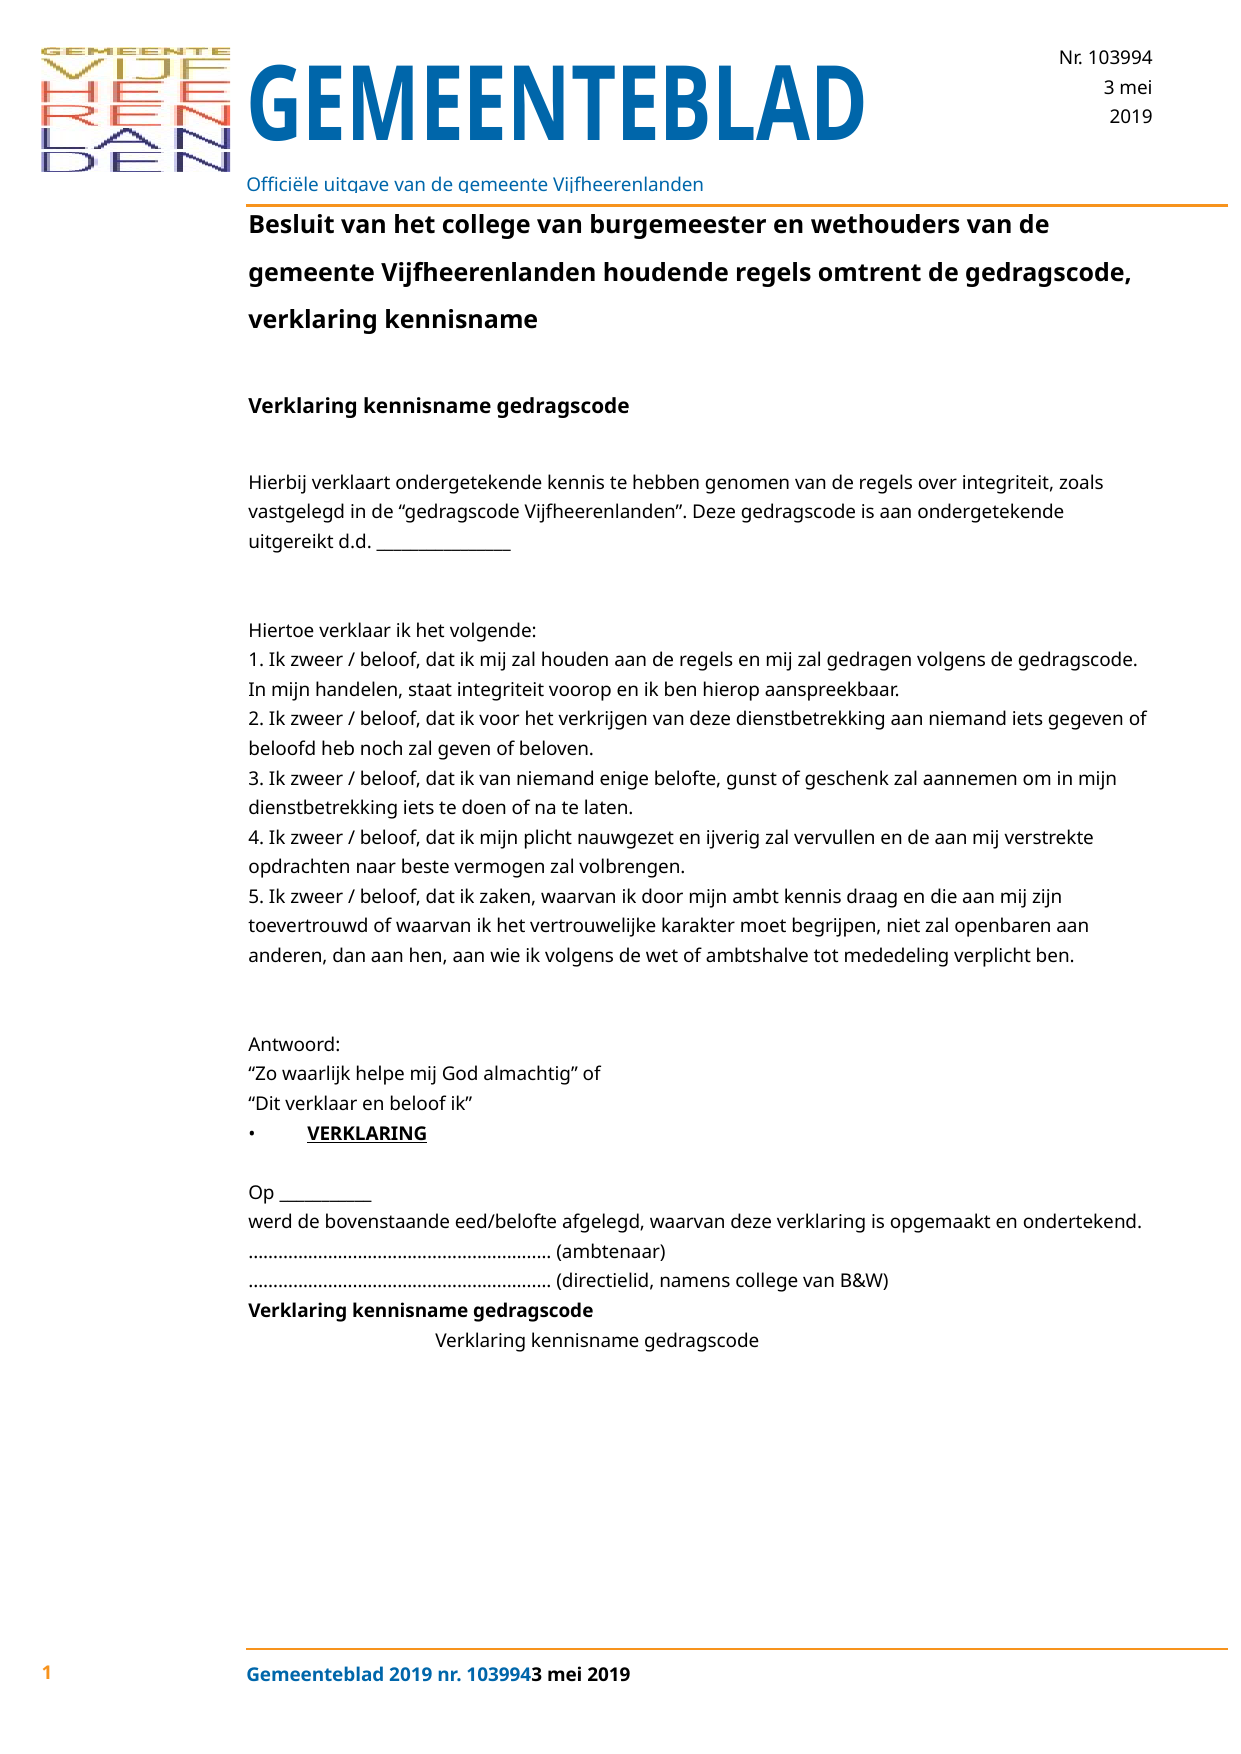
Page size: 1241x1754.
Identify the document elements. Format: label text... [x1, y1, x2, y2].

text “Zo waarlijk helpe mij God almachtig” of [248, 1061, 1152, 1086]
text Hierbij verklaart ondergetekende kennis te hebben genomen van de regels over integriteit, zoals vastgelegd in de “gedragscode Vijfheerenlanden”. Deze gedragscode is aan ondergetekende uitgereikt d.d. ________________ [248, 469, 1152, 554]
text ……………………………………………………. (directielid, namens college van B&W) [248, 1268, 1152, 1293]
text Hiertoe verklaar ik het volgende: [248, 617, 1152, 643]
text 4. Ik zweer / beloof, dat ik mijn plicht nauwgezet en ijverig zal vervullen en de aan mij verstrekte opdrachten naar beste vermogen zal volbrengen. [248, 824, 1152, 879]
text Op ___________ [248, 1179, 1152, 1205]
table_header Verklaring kennisname gedragscode [435, 1327, 1152, 1353]
text werd de bovenstaande eed/belofte afgelegd, waarvan deze verklaring is opgemaakt en ondertekend. [248, 1208, 1152, 1234]
text 5. Ik zweer / beloof, dat ik zaken, waarvan ik door mijn ambt kennis draag en die aan mij zijn toevertrouwd of waarvan ik het vertrouwelijke karakter moet begrijpen, niet zal openbaren aan anderen, dan aan hen, aan wie ik volgens de wet of ambtshalve tot mededeling verplicht ben. [248, 883, 1152, 968]
text 3. Ik zweer / beloof, dat ik van niemand enige belofte, gunst of geschenk zal aannemen om in mijn dienstbetrekking iets te doen of na te laten. [248, 765, 1152, 820]
text Antwoord: [248, 1031, 1152, 1057]
table_header [248, 1327, 435, 1353]
list VERKLARING [248, 1120, 1152, 1146]
text Verklaring kennisname gedragscode [248, 391, 1152, 420]
text Verklaring kennisname gedragscode [248, 1297, 1152, 1323]
text “Dit verklaar en beloof ik” [248, 1090, 1152, 1116]
text 2. Ik zweer / beloof, dat ik voor het verkrijgen van deze dienstbetrekking aan niemand iets gegeven of beloofd heb noch zal geven of beloven. [248, 706, 1152, 761]
text ……………………………………………………. (ambtenaar) [248, 1238, 1152, 1264]
text 1. Ik zweer / beloof, dat ik mij zal houden aan de regels en mij zal gedragen volgens de gedragscode. In mijn handelen, staat integriteit voorop en ik ben hierop aanspreekbaar. [248, 646, 1152, 702]
text Besluit van het college van burgemeester en wethouders van de gemeente Vijfheerenlanden houdende regels omtrent de gedragscode, verklaring kennisname [248, 207, 1152, 336]
picture [41, 47, 231, 172]
